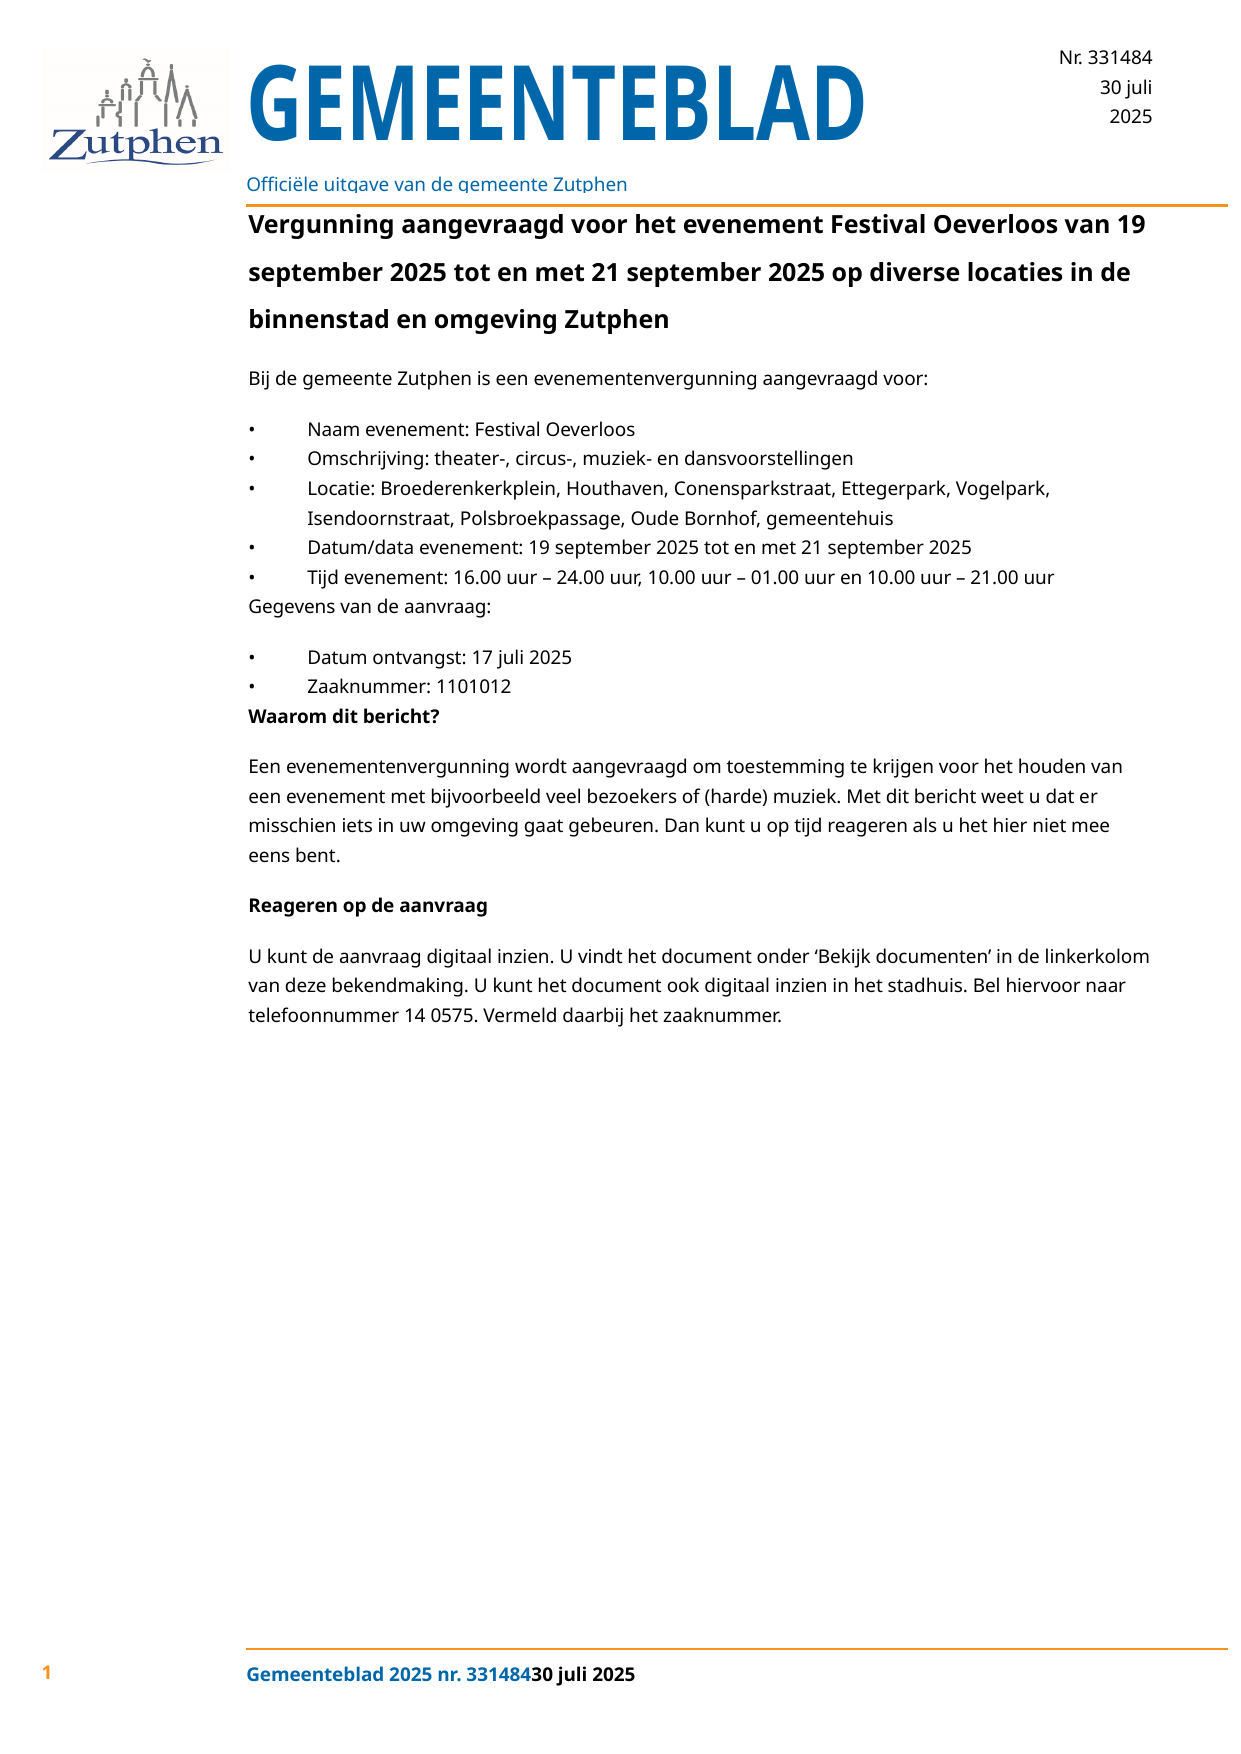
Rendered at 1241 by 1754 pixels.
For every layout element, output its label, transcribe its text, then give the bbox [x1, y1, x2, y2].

list Naam evenement: Festival Oeverloos [248, 416, 1152, 442]
list Datum ontvangst: 17 juli 2025 [248, 644, 1152, 669]
list Locatie: Broederenkerkplein, Houthaven, Conensparkstraat, Ettegerpark, Vogelpark, Isendoornstraat, Polsbroekpassage, Oude Bornhof, gemeentehuis [248, 475, 1152, 530]
list Tijd evenement: 16.00 uur – 24.00 uur, 10.00 uur – 01.00 uur en 10.00 uur – 21.00 uur [248, 564, 1152, 589]
text Waarom dit bericht? [248, 703, 1152, 729]
text Gegevens van de aanvraag: [248, 593, 1152, 619]
text Vergunning aangevraagd voor het evenement Festival Oeverloos van 19 september 2025 tot en met 21 september 2025 op diverse locaties in de binnenstad en omgeving Zutphen [248, 207, 1152, 336]
list Omschrijving: theater-, circus-, muziek- en dansvoorstellingen [248, 446, 1152, 471]
text Bij de gemeente Zutphen is een evenementenvergunning aangevraagd voor: [248, 366, 1152, 391]
text Reageren op de aanvraag [248, 893, 1152, 918]
list Datum/data evenement: 19 september 2025 tot en met 21 september 2025 [248, 534, 1152, 560]
text Een evenementenvergunning wordt aangevraagd om toestemming te krijgen voor het houden van een evenement met bijvoorbeeld veel bezoekers of (harde) muziek. Met dit bericht weet u dat er misschien iets in uw omgeving gaat gebeuren. Dan kunt u op tijd reageren als u het hier niet mee eens bent. [248, 753, 1152, 868]
picture [41, 47, 231, 172]
list Zaaknummer: 1101012 [248, 673, 1152, 699]
text U kunt de aanvraag digitaal inzien. U vindt het document onder ‘Bekijk documenten’ in de linkerkolom van deze bekendmaking. U kunt het document ook digitaal inzien in het stadhuis. Bel hiervoor naar telefoonnummer 14 0575. Vermeld daarbij het zaaknummer. [248, 943, 1152, 1028]
